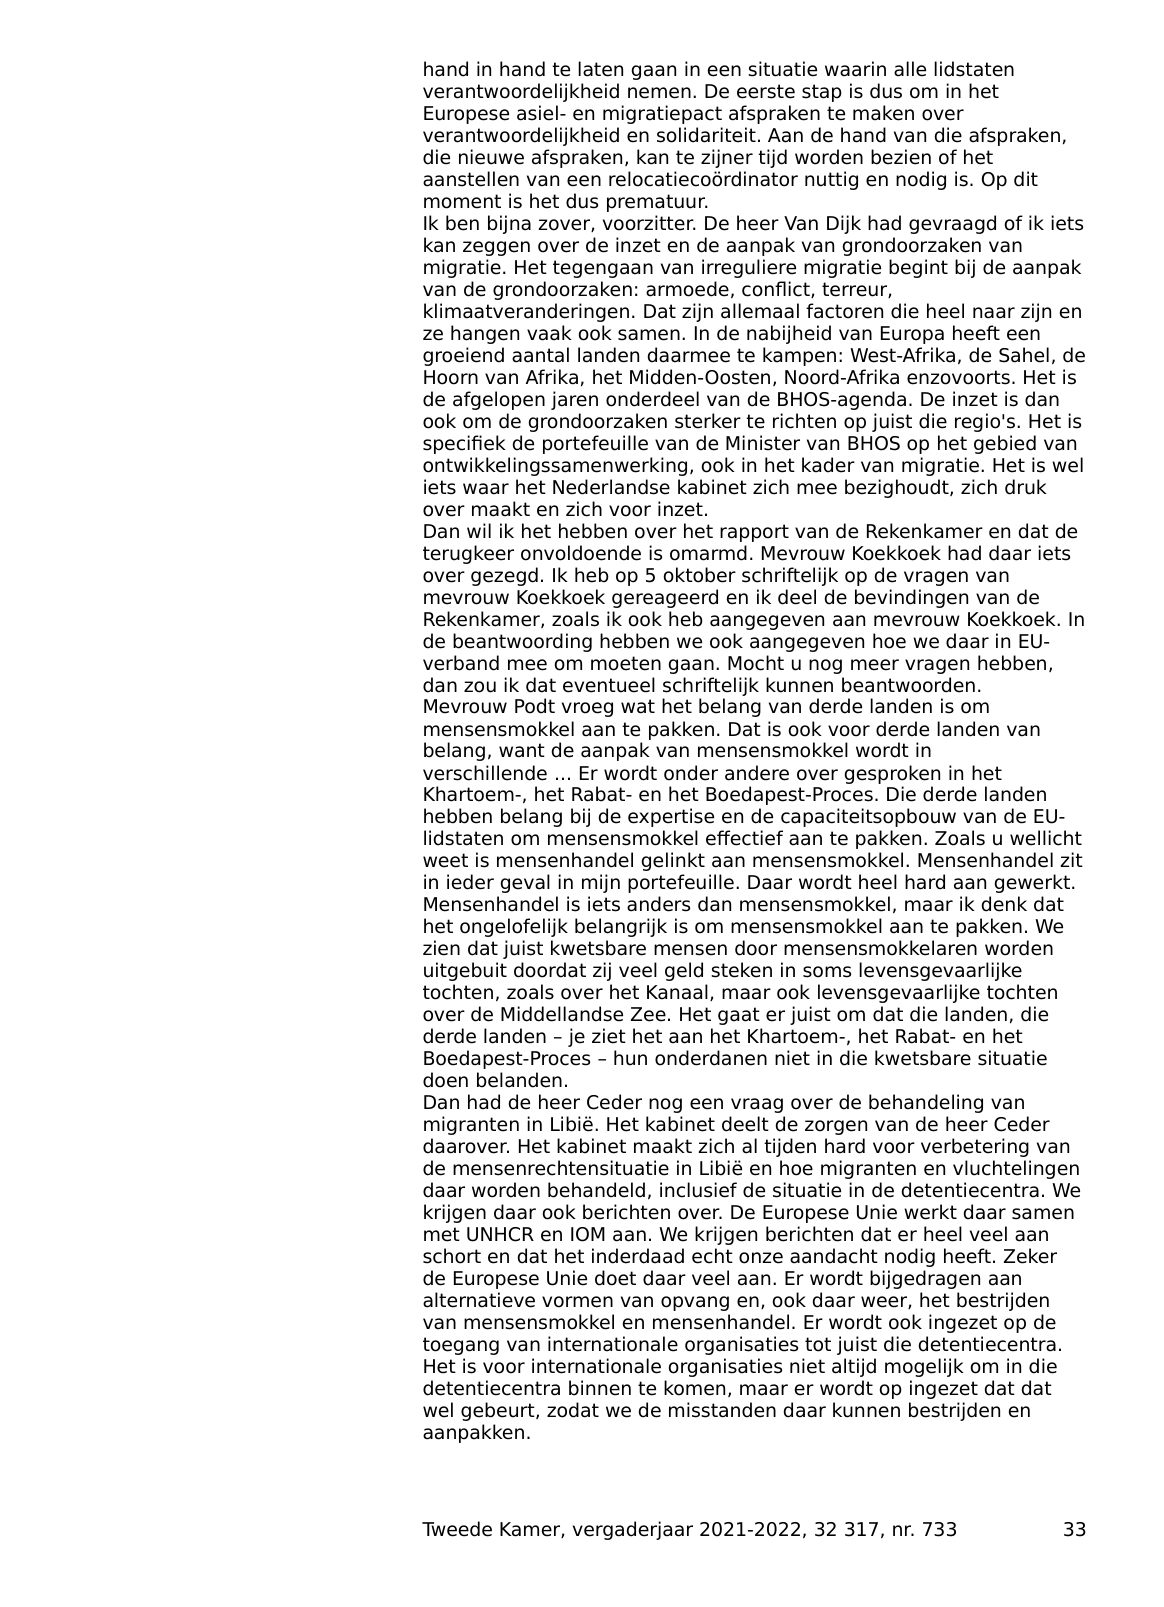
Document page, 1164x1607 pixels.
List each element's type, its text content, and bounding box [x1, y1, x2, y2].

text Dan wil ik het hebben over het rapport van de Rekenkamer en dat de terugkeer onvoldoende is omarmd. Mevrouw Koekkoek had daar iets over gezegd. Ik heb op 5 oktober schriftelijk op de vragen van mevrouw Koekkoek gereageerd en ik deel de bevindingen van de Rekenkamer, zoals ik ook heb aangegeven aan mevrouw Koekkoek. In de beantwoording hebben we ook aangegeven hoe we daar in EU-verband mee om moeten gaan. Mocht u nog meer vragen hebben, dan zou ik dat eventueel schriftelijk kunnen beantwoorden. [422, 521, 1087, 696]
text Ik ben bijna zover, voorzitter. De heer Van Dijk had gevraagd of ik iets kan zeggen over de inzet en de aanpak van grondoorzaken van migratie. Het tegengaan van irreguliere migratie begint bij de aanpak van de grondoorzaken: armoede, conflict, terreur, klimaatveranderingen. Dat zijn allemaal factoren die heel naar zijn en ze hangen vaak ook samen. In de nabijheid van Europa heeft een groeiend aantal landen daarmee te kampen: West-Afrika, de Sahel, de Hoorn van Afrika, het Midden-Oosten, Noord-Afrika enzovoorts. Het is de afgelopen jaren onderdeel van de BHOS-agenda. De inzet is dan ook om de grondoorzaken sterker te richten op juist die regio's. Het is specifiek de portefeuille van de Minister van BHOS op het gebied van ontwikkelingssamenwerking, ook in het kader van migratie. Het is wel iets waar het Nederlandse kabinet zich mee bezighoudt, zich druk over maakt en zich voor inzet. [422, 213, 1087, 521]
text Dan had de heer Ceder nog een vraag over de behandeling van migranten in Libië. Het kabinet deelt de zorgen van de heer Ceder daarover. Het kabinet maakt zich al tijden hard voor verbetering van de mensenrechtensituatie in Libië en hoe migranten en vluchtelingen daar worden behandeld, inclusief de situatie in de detentiecentra. We krijgen daar ook berichten over. De Europese Unie werkt daar samen met UNHCR en IOM aan. We krijgen berichten dat er heel veel aan schort en dat het inderdaad echt onze aandacht nodig heeft. Zeker de Europese Unie doet daar veel aan. Er wordt bijgedragen aan alternatieve vormen van opvang en, ook daar weer, het bestrijden van mensensmokkel en mensenhandel. Er wordt ook ingezet op de toegang van internationale organisaties tot juist die detentiecentra. Het is voor internationale organisaties niet altijd mogelijk om in die detentiecentra binnen te komen, maar er wordt op ingezet dat dat wel gebeurt, zodat we de misstanden daar kunnen bestrijden en aanpakken. [422, 1092, 1087, 1444]
text Mevrouw Podt vroeg wat het belang van derde landen is om mensensmokkel aan te pakken. Dat is ook voor derde landen van belang, want de aanpak van mensensmokkel wordt in verschillende ... Er wordt onder andere over gesproken in het Khartoem-, het Rabat- en het Boedapest-Proces. Die derde landen hebben belang bij de expertise en de capaciteitsopbouw van de EU-lidstaten om mensensmokkel effectief aan te pakken. Zoals u wellicht weet is mensenhandel gelinkt aan mensensmokkel. Mensenhandel zit in ieder geval in mijn portefeuille. Daar wordt heel hard aan gewerkt. Mensenhandel is iets anders dan mensensmokkel, maar ik denk dat het ongelofelijk belangrijk is om mensensmokkel aan te pakken. We zien dat juist kwetsbare mensen door mensensmokkelaren worden uitgebuit doordat zij veel geld steken in soms levensgevaarlijke tochten, zoals over het Kanaal, maar ook levensgevaarlijke tochten over de Middellandse Zee. Het gaat er juist om dat die landen, die derde landen – je ziet het aan het Khartoem-, het Rabat- en het Boedapest-Proces – hun onderdanen niet in die kwetsbare situatie doen belanden. [422, 696, 1087, 1092]
text hand in hand te laten gaan in een situatie waarin alle lidstaten verantwoordelijkheid nemen. De eerste stap is dus om in het Europese asiel- en migratiepact afspraken te maken over verantwoordelijkheid en solidariteit. Aan de hand van die afspraken, die nieuwe afspraken, kan te zijner tijd worden bezien of het aanstellen van een relocatiecoördinator nuttig en nodig is. Op dit moment is het dus prematuur. [422, 59, 1087, 213]
